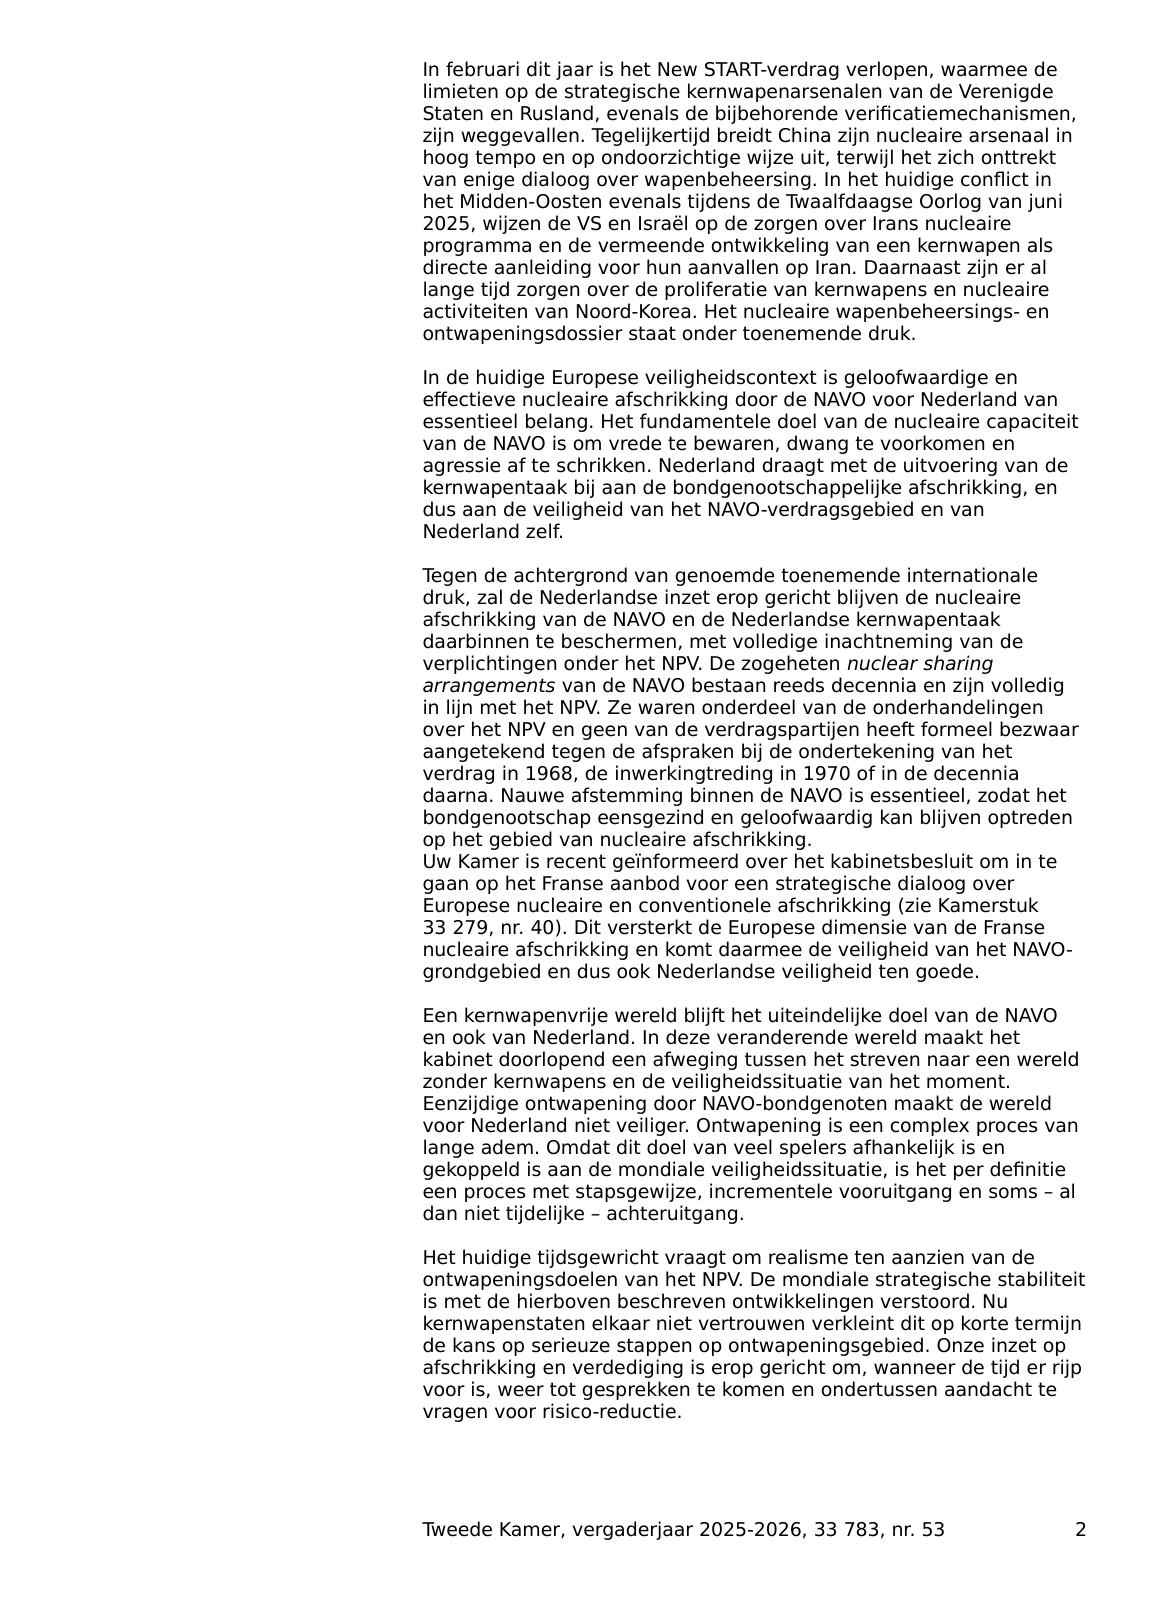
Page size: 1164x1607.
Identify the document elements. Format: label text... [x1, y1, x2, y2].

text Tegen de achtergrond van genoemde toenemende internationale druk, zal de Nederlandse inzet erop gericht blijven de nucleaire afschrikking van de NAVO en de Nederlandse kernwapentaak daarbinnen te beschermen, met volledige inachtneming van de verplichtingen onder het NPV. De zogeheten nuclear sharing arrangements van de NAVO bestaan reeds decennia en zijn volledig in lijn met het NPV. Ze waren onderdeel van de onderhandelingen over het NPV en geen van de verdragspartijen heeft formeel bezwaar aangetekend tegen de afspraken bij de ondertekening van het verdrag in 1968, de inwerkingtreding in 1970 of in de decennia daarna. Nauwe afstemming binnen de NAVO is essentieel, zodat het bondgenootschap eensgezind en geloofwaardig kan blijven optreden op het gebied van nucleaire afschrikking. [422, 565, 1087, 851]
text Een kernwapenvrije wereld blijft het uiteindelijke doel van de NAVO en ook van Nederland. In deze veranderende wereld maakt het kabinet doorlopend een afweging tussen het streven naar een wereld zonder kernwapens en de veiligheidssituatie van het moment. Eenzijdige ontwapening door NAVO-bondgenoten maakt de wereld voor Nederland niet veiliger. Ontwapening is een complex proces van lange adem. Omdat dit doel van veel spelers afhankelijk is en gekoppeld is aan de mondiale veiligheidssituatie, is het per definitie een proces met stapsgewijze, incrementele vooruitgang en soms – al dan niet tijdelijke – achteruitgang. [422, 1005, 1087, 1224]
text In februari dit jaar is het New START-verdrag verlopen, waarmee de limieten op de strategische kernwapenarsenalen van de Verenigde Staten en Rusland, evenals de bijbehorende verificatiemechanismen, zijn weggevallen. Tegelijkertijd breidt China zijn nucleaire arsenaal in hoog tempo en op ondoorzichtige wijze uit, terwijl het zich onttrekt van enige dialoog over wapenbeheersing. In het huidige conflict in het Midden-Oosten evenals tijdens de Twaalfdaagse Oorlog van juni 2025, wijzen de VS en Israël op de zorgen over Irans nucleaire programma en de vermeende ontwikkeling van een kernwapen als directe aanleiding voor hun aanvallen op Iran. Daarnaast zijn er al lange tijd zorgen over de proliferatie van kernwapens en nucleaire activiteiten van Noord-Korea. Het nucleaire wapenbeheersings- en ontwapeningsdossier staat onder toenemende druk. [422, 59, 1087, 345]
text Uw Kamer is recent geïnformeerd over het kabinetsbesluit om in te gaan op het Franse aanbod voor een strategische dialoog over Europese nucleaire en conventionele afschrikking (zie Kamerstuk 33 279, nr. 40). Dit versterkt de Europese dimensie van de Franse nucleaire afschrikking en komt daarmee de veiligheid van het NAVO-grondgebied en dus ook Nederlandse veiligheid ten goede. [422, 851, 1087, 983]
text Het huidige tijdsgewricht vraagt om realisme ten aanzien van de ontwapeningsdoelen van het NPV. De mondiale strategische stabiliteit is met de hierboven beschreven ontwikkelingen verstoord. Nu kernwapenstaten elkaar niet vertrouwen verkleint dit op korte termijn de kans op serieuze stappen op ontwapeningsgebied. Onze inzet op afschrikking en verdediging is erop gericht om, wanneer de tijd er rijp voor is, weer tot gesprekken te komen en ondertussen aandacht te vragen voor risico-reductie. [422, 1247, 1087, 1423]
text In de huidige Europese veiligheidscontext is geloofwaardige en effectieve nucleaire afschrikking door de NAVO voor Nederland van essentieel belang. Het fundamentele doel van de nucleaire capaciteit van de NAVO is om vrede te bewaren, dwang te voorkomen en agressie af te schrikken. Nederland draagt met de uitvoering van de kernwapentaak bij aan de bondgenootschappelijke afschrikking, en dus aan de veiligheid van het NAVO-verdragsgebied en van Nederland zelf. [422, 367, 1087, 543]
